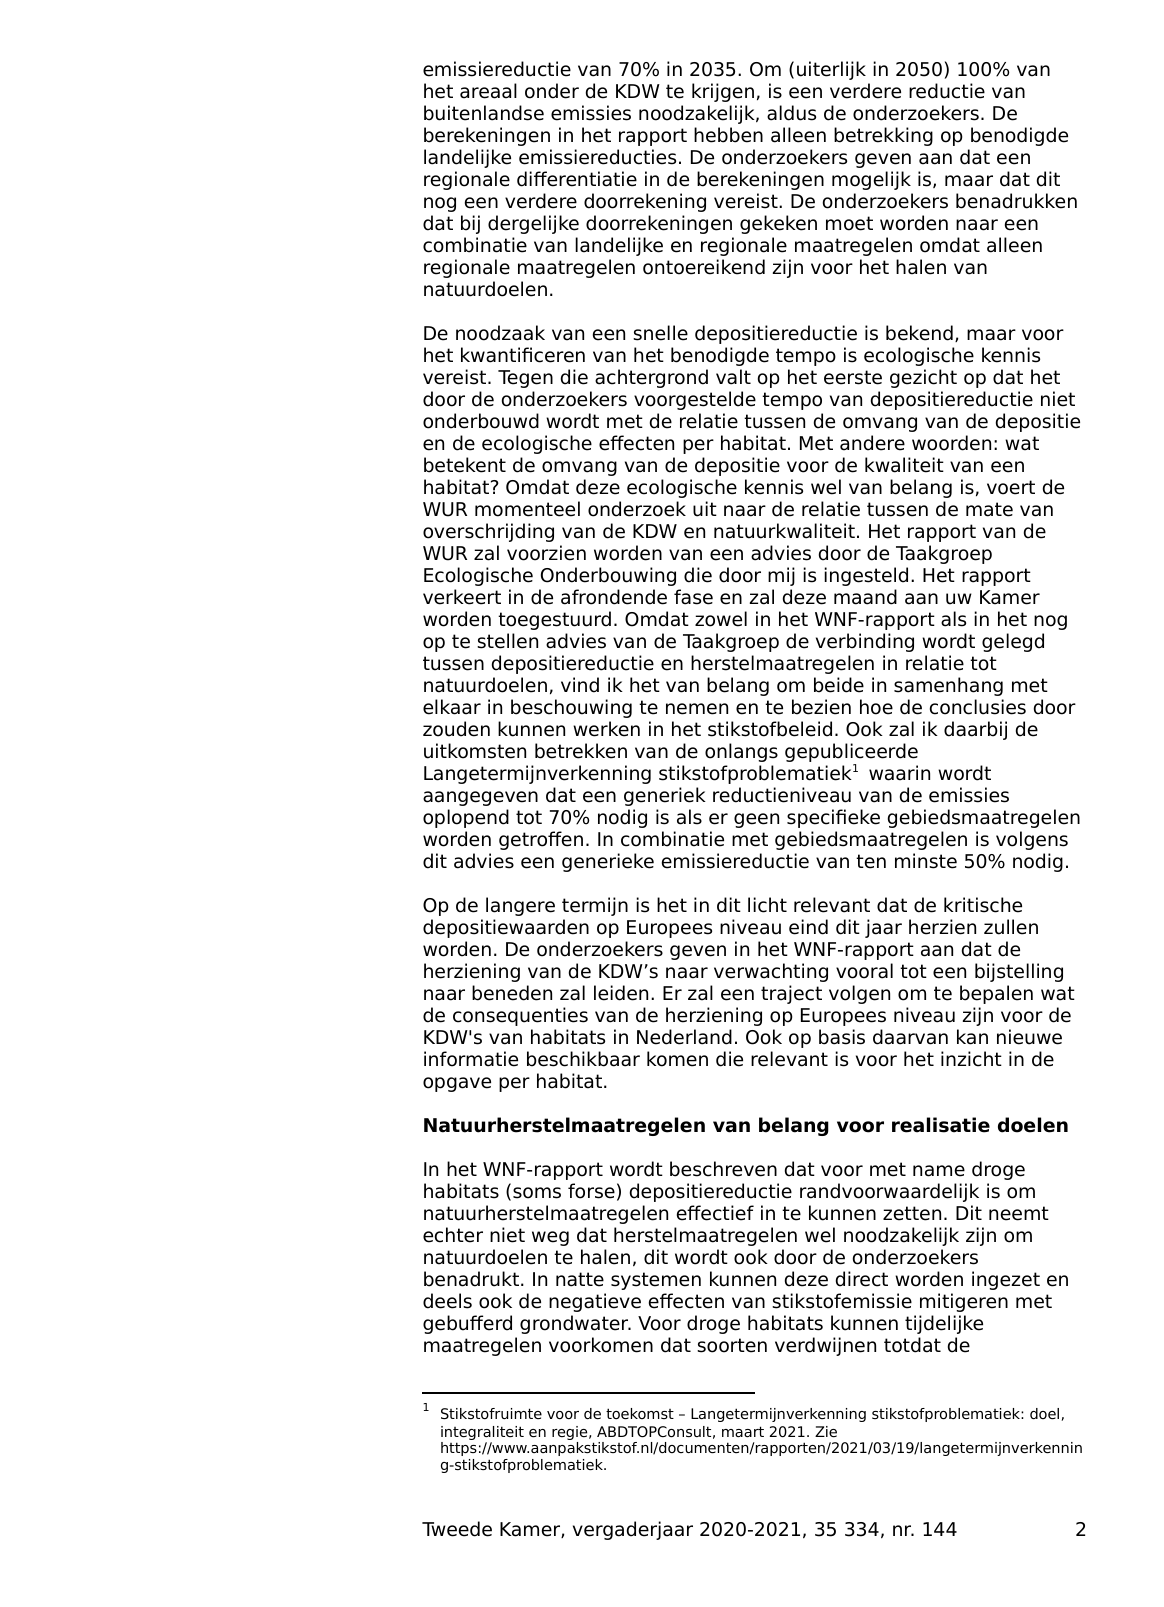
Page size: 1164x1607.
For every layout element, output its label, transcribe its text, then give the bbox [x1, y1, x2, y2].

text Op de langere termijn is het in dit licht relevant dat de kritische depositiewaarden op Europees niveau eind dit jaar herzien zullen worden. De onderzoekers geven in het WNF-rapport aan dat de herziening van de KDW’s naar verwachting vooral tot een bijstelling naar beneden zal leiden. Er zal een traject volgen om te bepalen wat de consequenties van de herziening op Europees niveau zijn voor de KDW's van habitats in Nederland. Ook op basis daarvan kan nieuwe informatie beschikbaar komen die relevant is voor het inzicht in de opgave per habitat. [422, 895, 1087, 1092]
text emissiereductie van 70% in 2035. Om (uiterlijk in 2050) 100% van het areaal onder de KDW te krijgen, is een verdere reductie van buitenlandse emissies noodzakelijk, aldus de onderzoekers. De berekeningen in het rapport hebben alleen betrekking op benodigde landelijke emissiereducties. De onderzoekers geven aan dat een regionale differentiatie in de berekeningen mogelijk is, maar dat dit nog een verdere doorrekening vereist. De onderzoekers benadrukken dat bij dergelijke doorrekeningen gekeken moet worden naar een combinatie van landelijke en regionale maatregelen omdat alleen regionale maatregelen ontoereikend zijn voor het halen van natuurdoelen. [422, 59, 1087, 301]
text Stikstofruimte voor de toekomst – Langetermijnverkenning stikstofproblematiek: doel, integraliteit en regie, ABDTOPConsult, maart 2021. Zie https://www.aanpakstikstof.nl/documenten/rapporten/2021/03/19/langetermijnverkenning-stikstofproblematiek. [422, 1402, 1087, 1474]
text De noodzaak van een snelle depositiereductie is bekend, maar voor het kwantificeren van het benodigde tempo is ecologische kennis vereist. Tegen die achtergrond valt op het eerste gezicht op dat het door de onderzoekers voorgestelde tempo van depositiereductie niet onderbouwd wordt met de relatie tussen de omvang van de depositie en de ecologische effecten per habitat. Met andere woorden: wat betekent de omvang van de depositie voor de kwaliteit van een habitat? Omdat deze ecologische kennis wel van belang is, voert de WUR momenteel onderzoek uit naar de relatie tussen de mate van overschrijding van de KDW en natuurkwaliteit. Het rapport van de WUR zal voorzien worden van een advies door de Taakgroep Ecologische Onderbouwing die door mij is ingesteld. Het rapport verkeert in de afrondende fase en zal deze maand aan uw Kamer worden toegestuurd. Omdat zowel in het WNF-rapport als in het nog op te stellen advies van de Taakgroep de verbinding wordt gelegd tussen depositiereductie en herstelmaatregelen in relatie tot natuurdoelen, vind ik het van belang om beide in samenhang met elkaar in beschouwing te nemen en te bezien hoe de conclusies door zouden kunnen werken in het stikstofbeleid. Ook zal ik daarbij de uitkomsten betrekken van de onlangs gepubliceerde Langetermijnverkenning stikstofproblematiek waarin wordt aangegeven dat een generiek reductieniveau van de emissies oplopend tot 70% nodig is als er geen specifieke gebiedsmaatregelen worden getroffen. In combinatie met gebiedsmaatregelen is volgens dit advies een generieke emissiereductie van ten minste 50% nodig. [422, 323, 1087, 872]
text In het WNF-rapport wordt beschreven dat voor met name droge habitats (soms forse) depositiereductie randvoorwaardelijk is om natuurherstelmaatregelen effectief in te kunnen zetten. Dit neemt echter niet weg dat herstelmaatregelen wel noodzakelijk zijn om natuurdoelen te halen, dit wordt ook door de onderzoekers benadrukt. In natte systemen kunnen deze direct worden ingezet en deels ook de negatieve effecten van stikstofemissie mitigeren met gebufferd grondwater. Voor droge habitats kunnen tijdelijke maatregelen voorkomen dat soorten verdwijnen totdat de [422, 1159, 1087, 1357]
subtitle Natuurherstelmaatregelen van belang voor realisatie doelen [422, 1115, 1087, 1137]
